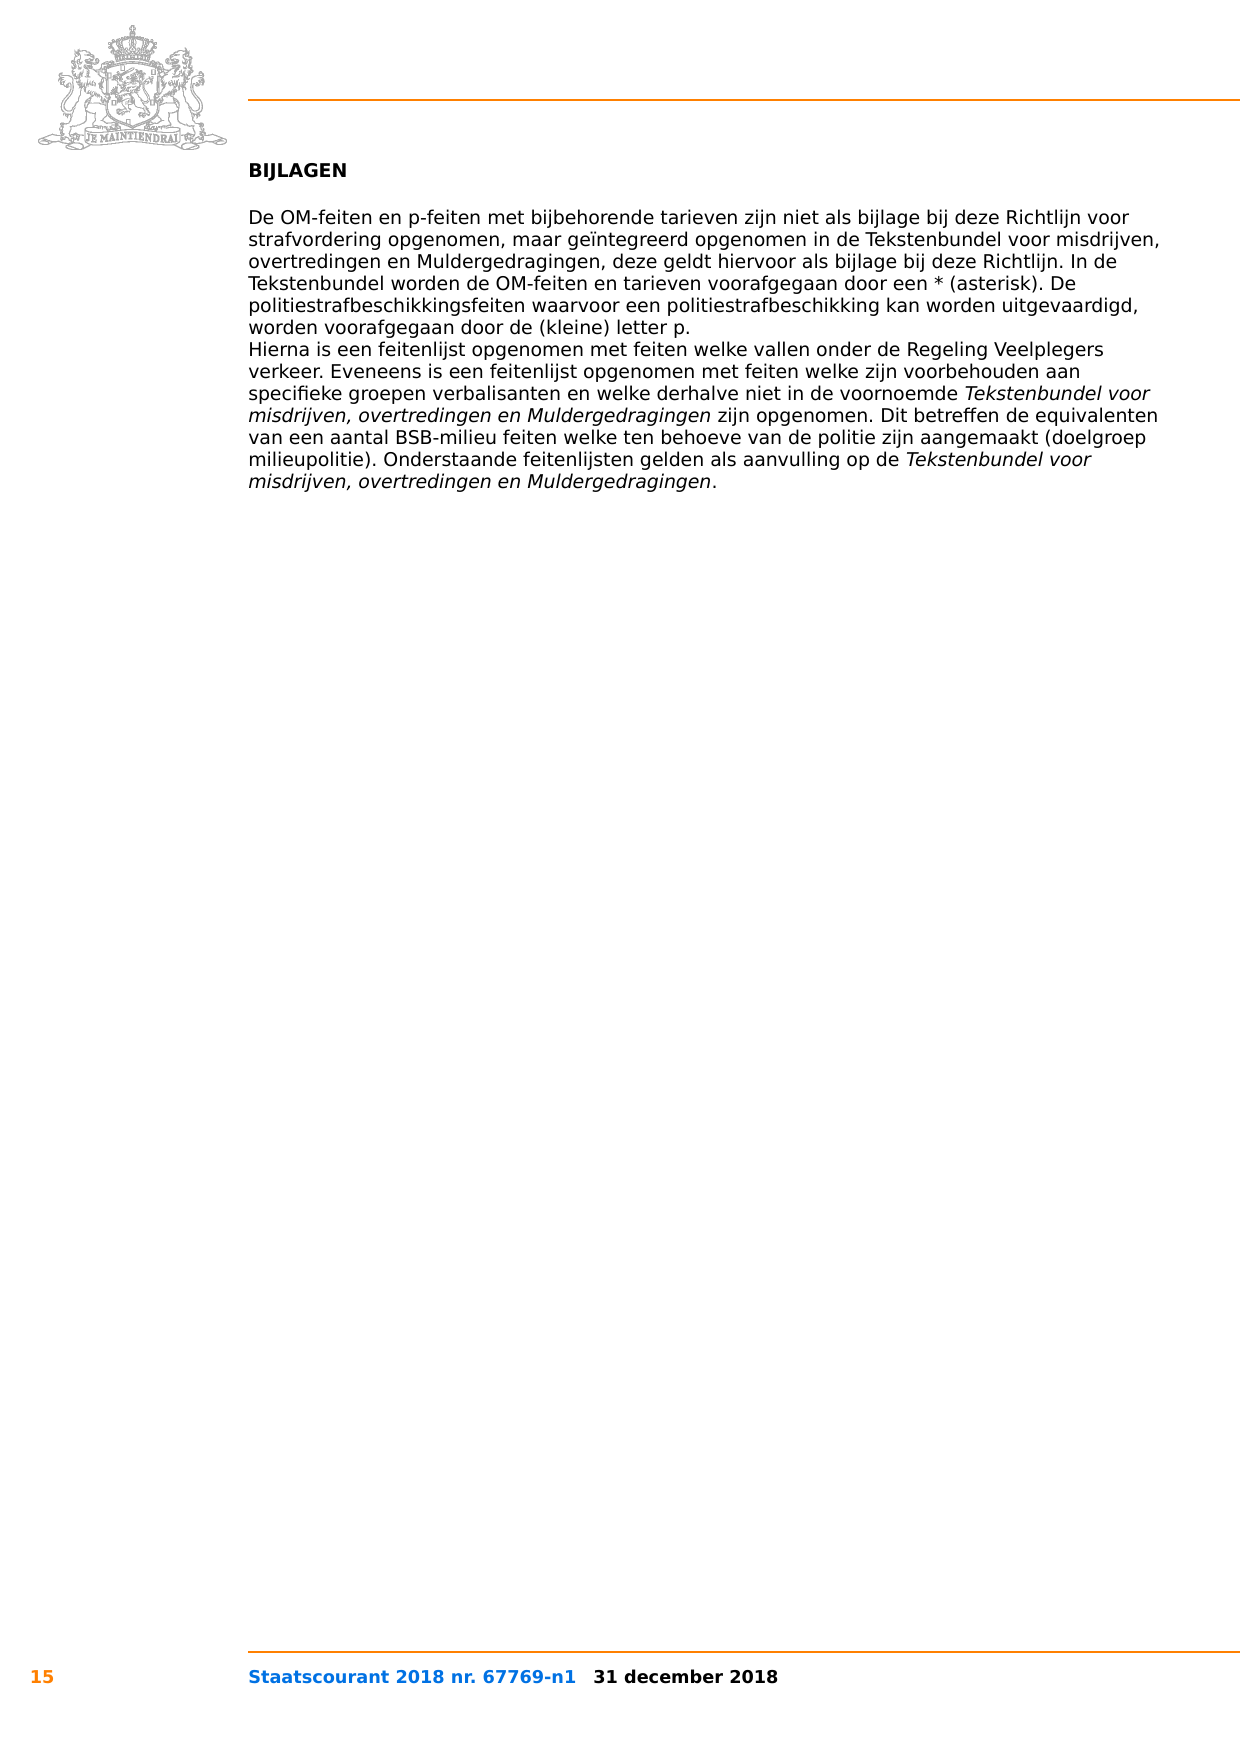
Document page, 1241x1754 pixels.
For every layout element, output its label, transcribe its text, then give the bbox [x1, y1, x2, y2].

text De OM-feiten en p-feiten met bijbehorende tarieven zijn niet als bijlage bij deze Richtlijn voor strafvordering opgenomen, maar geïntegreerd opgenomen in de Tekstenbundel voor misdrijven, overtredingen en Muldergedragingen, deze geldt hiervoor als bijlage bij deze Richtlijn. In de Tekstenbundel worden de OM-feiten en tarieven voorafgegaan door een * (asterisk). De politiestrafbeschikkingsfeiten waarvoor een politiestrafbeschikking kan worden uitgevaardigd, worden voorafgegaan door de (kleine) letter p. [248, 207, 1163, 339]
picture [38, 25, 227, 150]
subtitle BIJLAGEN [248, 160, 1163, 182]
text Hierna is een feitenlijst opgenomen met feiten welke vallen onder de Regeling Veelplegers verkeer. Eveneens is een feitenlijst opgenomen met feiten welke zijn voorbehouden aan specifieke groepen verbalisanten en welke derhalve niet in de voornoemde Tekstenbundel voor misdrijven, overtredingen en Muldergedragingen zijn opgenomen. Dit betreffen de equivalenten van een aantal BSB-milieu feiten welke ten behoeve van de politie zijn aangemaakt (doelgroep milieupolitie). Onderstaande feitenlijsten gelden als aanvulling op de Tekstenbundel voor misdrijven, overtredingen en Muldergedragingen. [248, 339, 1163, 493]
